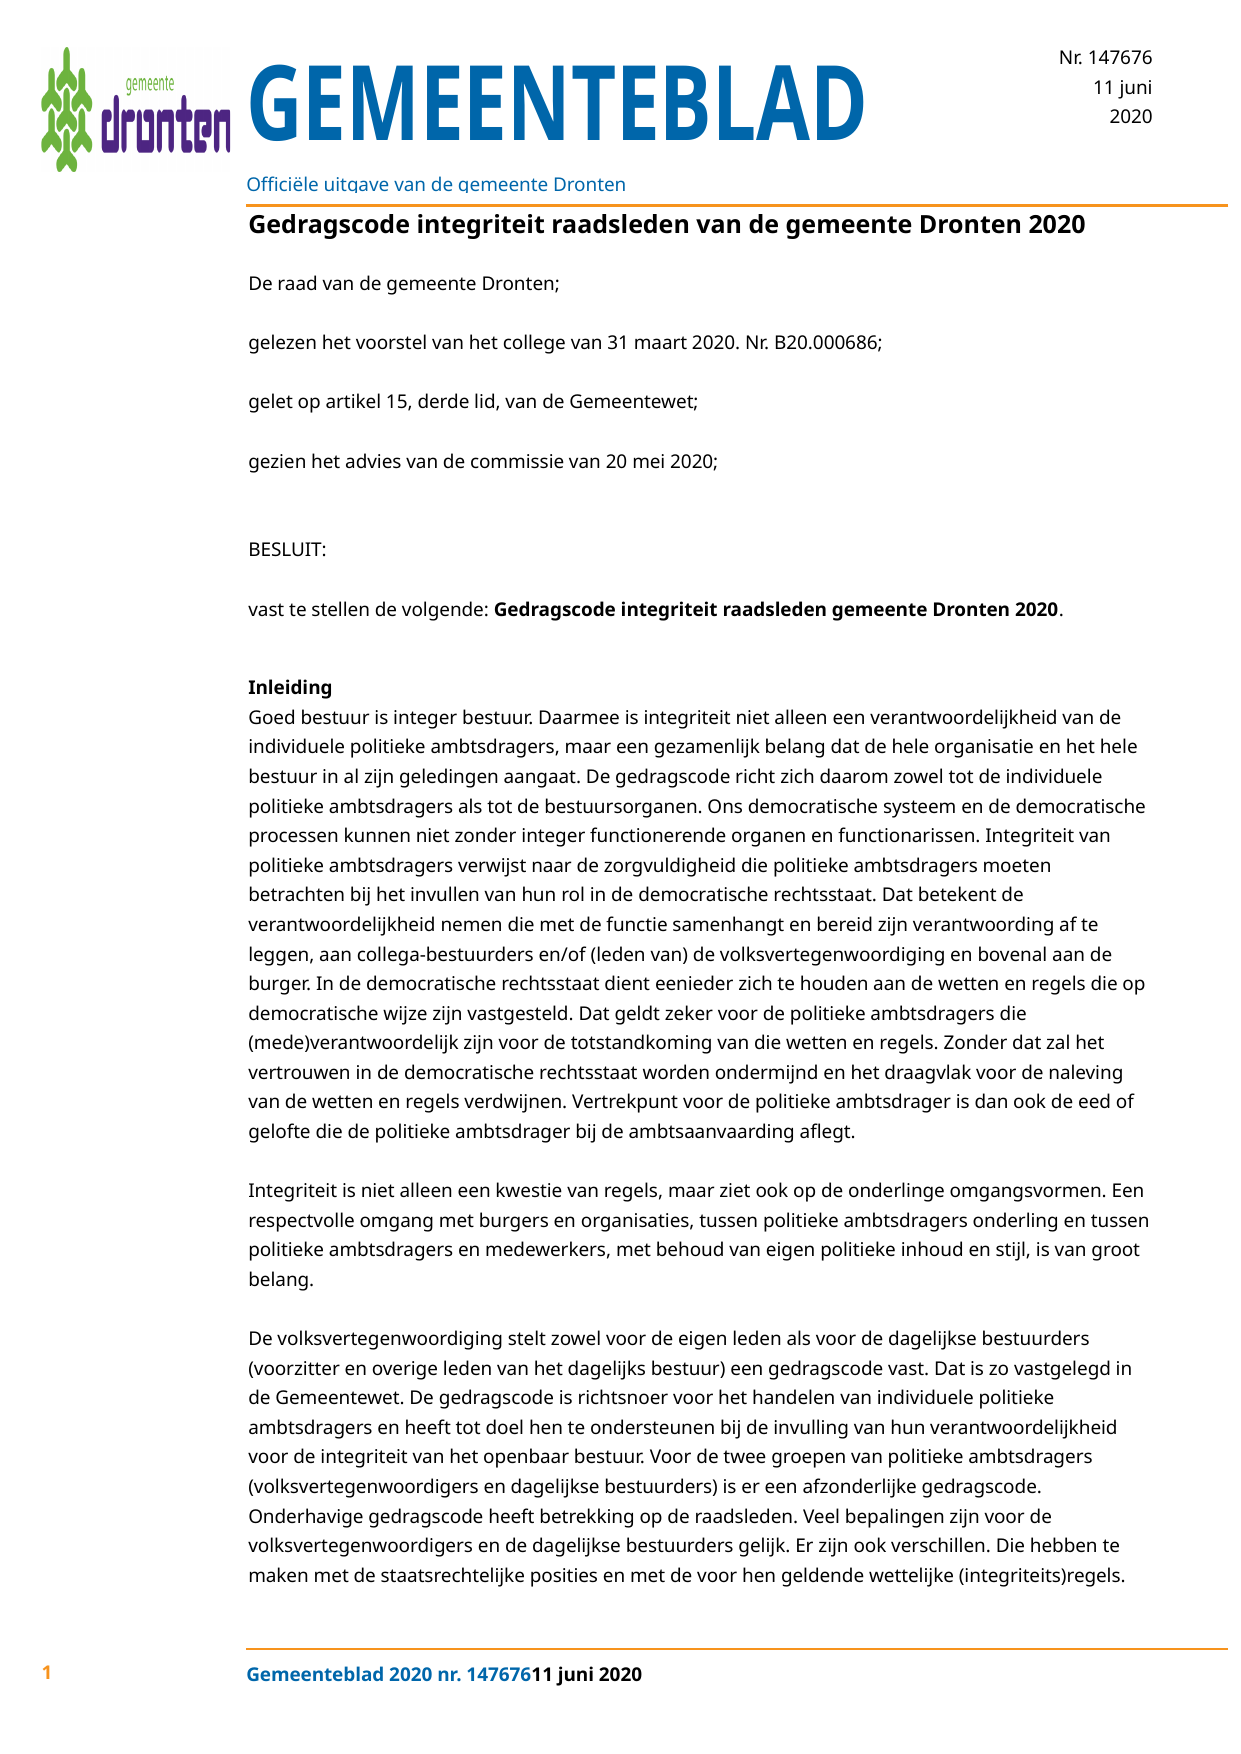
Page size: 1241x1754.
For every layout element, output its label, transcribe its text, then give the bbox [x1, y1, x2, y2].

text Inleiding [248, 674, 1152, 700]
text BESLUIT: [248, 537, 1152, 562]
text gelet op artikel 15, derde lid, van de Gemeentewet; [248, 389, 1152, 414]
text gelezen het voorstel van het college van 31 maart 2020. Nr. B20.000686; [248, 329, 1152, 355]
text De raad van de gemeente Dronten; [248, 270, 1152, 296]
picture [41, 47, 231, 172]
text De volksvertegenwoordiging stelt zowel voor de eigen leden als voor de dagelijkse bestuurders (voorzitter en overige leden van het dagelijks bestuur) een gedragscode vast. Dat is zo vastgelegd in de Gemeentewet. De gedragscode is richtsnoer voor het handelen van individuele politieke ambtsdragers en heeft tot doel hen te ondersteunen bij de invulling van hun verantwoordelijkheid voor de integriteit van het openbaar bestuur. Voor de twee groepen van politieke ambtsdragers (volksvertegenwoordigers en dagelijkse bestuurders) is er een afzonderlijke gedragscode. Onderhavige gedragscode heeft betrekking op de raadsleden. Veel bepalingen zijn voor de volksvertegenwoordigers en de dagelijkse bestuurders gelijk. Er zijn ook verschillen. Die hebben te maken met de staatsrechtelijke posities en met de voor hen geldende wettelijke (integriteits)regels. [248, 1325, 1152, 1588]
text Integriteit is niet alleen een kwestie van regels, maar ziet ook op de onderlinge omgangsvormen. Een respectvolle omgang met burgers en organisaties, tussen politieke ambtsdragers onderling en tussen politieke ambtsdragers en medewerkers, met behoud van eigen politieke inhoud en stijl, is van groot belang. [248, 1177, 1152, 1292]
text Goed bestuur is integer bestuur. Daarmee is integriteit niet alleen een verantwoordelijkheid van de individuele politieke ambtsdragers, maar een gezamenlijk belang dat de hele organisatie en het hele bestuur in al zijn geledingen aangaat. De gedragscode richt zich daarom zowel tot de individuele politieke ambtsdragers als tot de bestuursorganen. Ons democratische systeem en de democratische processen kunnen niet zonder integer functionerende organen en functionarissen. Integriteit van politieke ambtsdragers verwijst naar de zorgvuldigheid die politieke ambtsdragers moeten betrachten bij het invullen van hun rol in de democratische rechtsstaat. Dat betekent de verantwoordelijkheid nemen die met de functie samenhangt en bereid zijn verantwoording af te leggen, aan collega-bestuurders en/of (leden van) de volksvertegenwoordiging en bovenal aan de burger. In de democratische rechtsstaat dient eenieder zich te houden aan de wetten en regels die op democratische wijze zijn vastgesteld. Dat geldt zeker voor de politieke ambtsdragers die (mede)verantwoordelijk zijn voor de totstandkoming van die wetten en regels. Zonder dat zal het vertrouwen in de democratische rechtsstaat worden ondermijnd en het draagvlak voor de naleving van de wetten en regels verdwijnen. Vertrekpunt voor de politieke ambtsdrager is dan ook de eed of gelofte die de politieke ambtsdrager bij de ambtsaanvaarding aflegt. [248, 704, 1152, 1144]
text vast te stellen de volgende: Gedragscode integriteit raadsleden gemeente Dronten 2020. [248, 596, 1152, 621]
text Gedragscode integriteit raadsleden van de gemeente Dronten 2020 [248, 207, 1152, 241]
text gezien het advies van de commissie van 20 mei 2020; [248, 448, 1152, 473]
